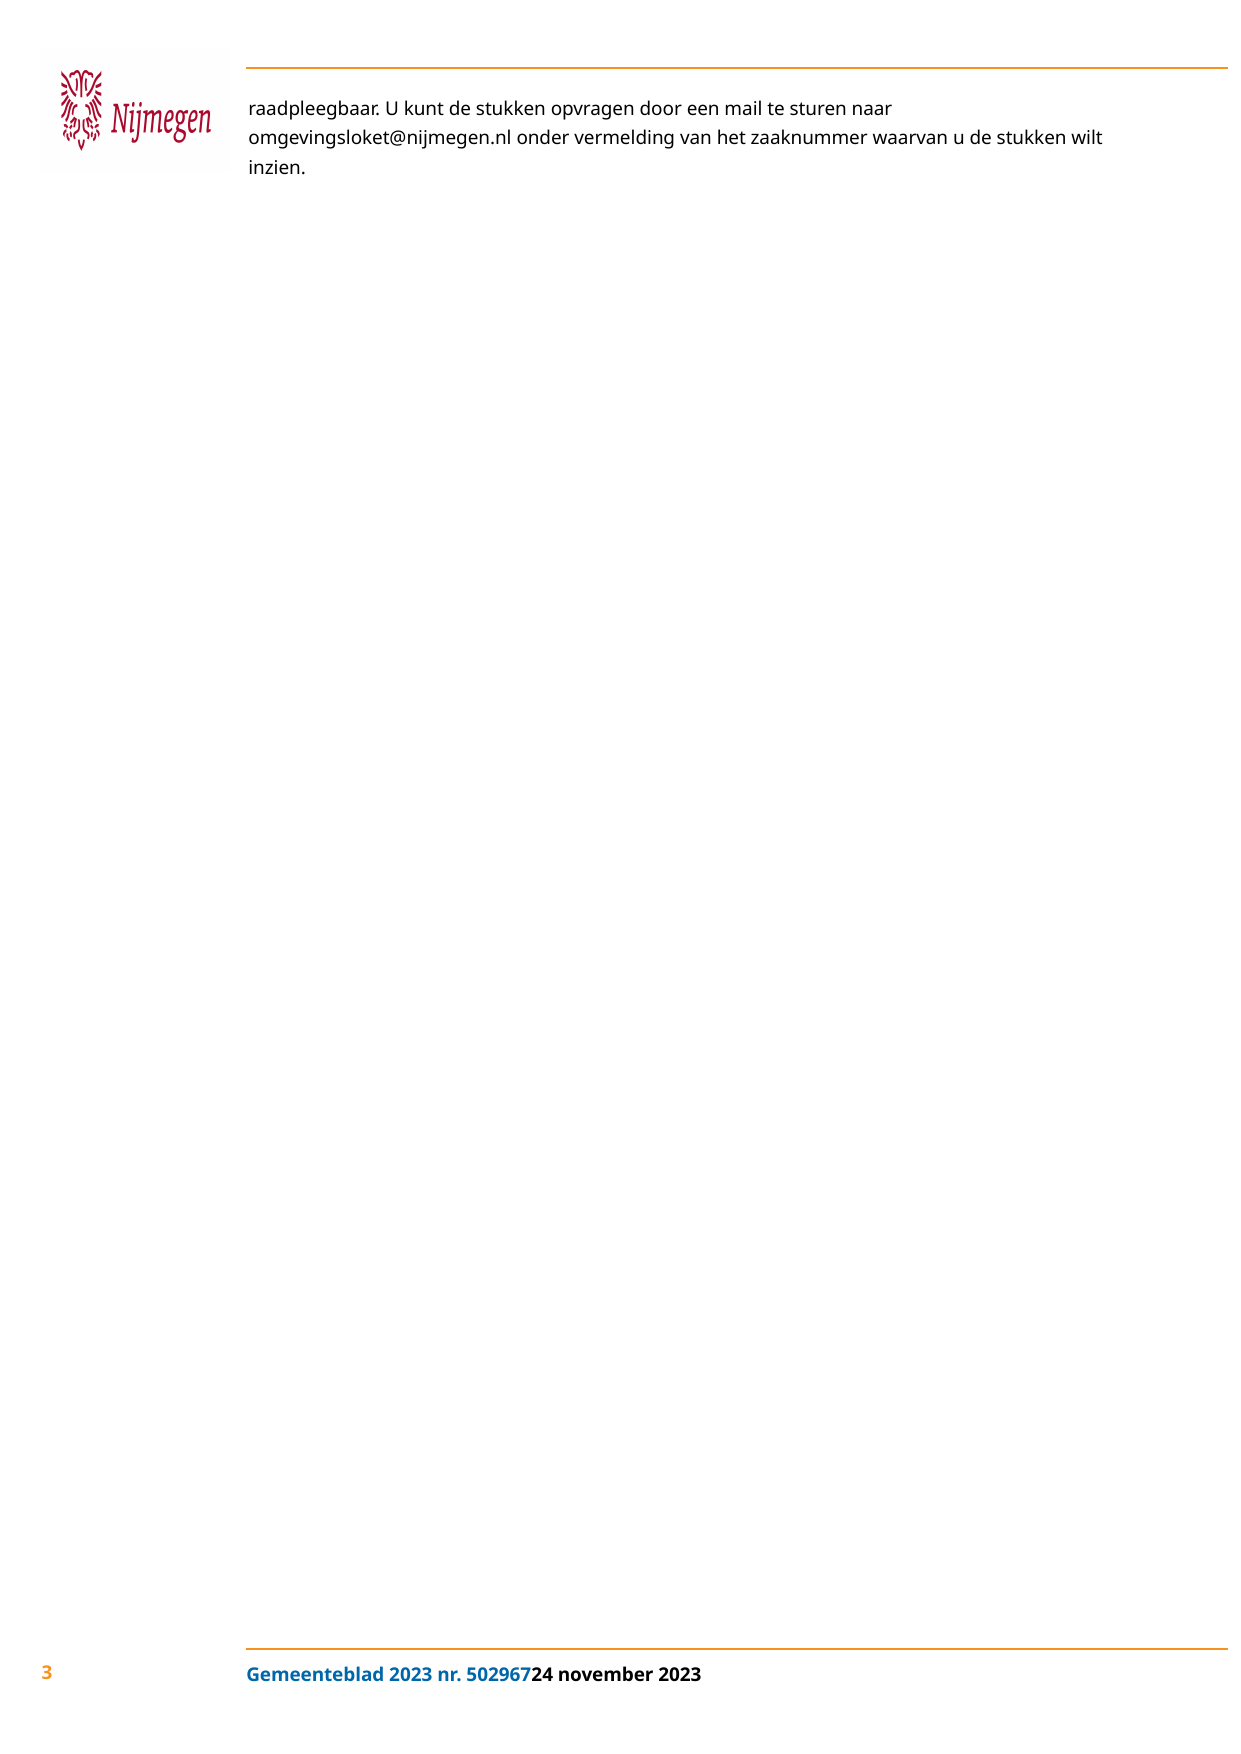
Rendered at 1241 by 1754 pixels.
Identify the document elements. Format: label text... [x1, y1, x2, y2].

text raadpleegbaar. U kunt de stukken opvragen door een mail te sturen naar omgevingsloket@nijmegen.nl onder vermelding van het zaaknummer waarvan u de stukken wilt inzien. [248, 95, 1152, 180]
picture [41, 47, 231, 172]
